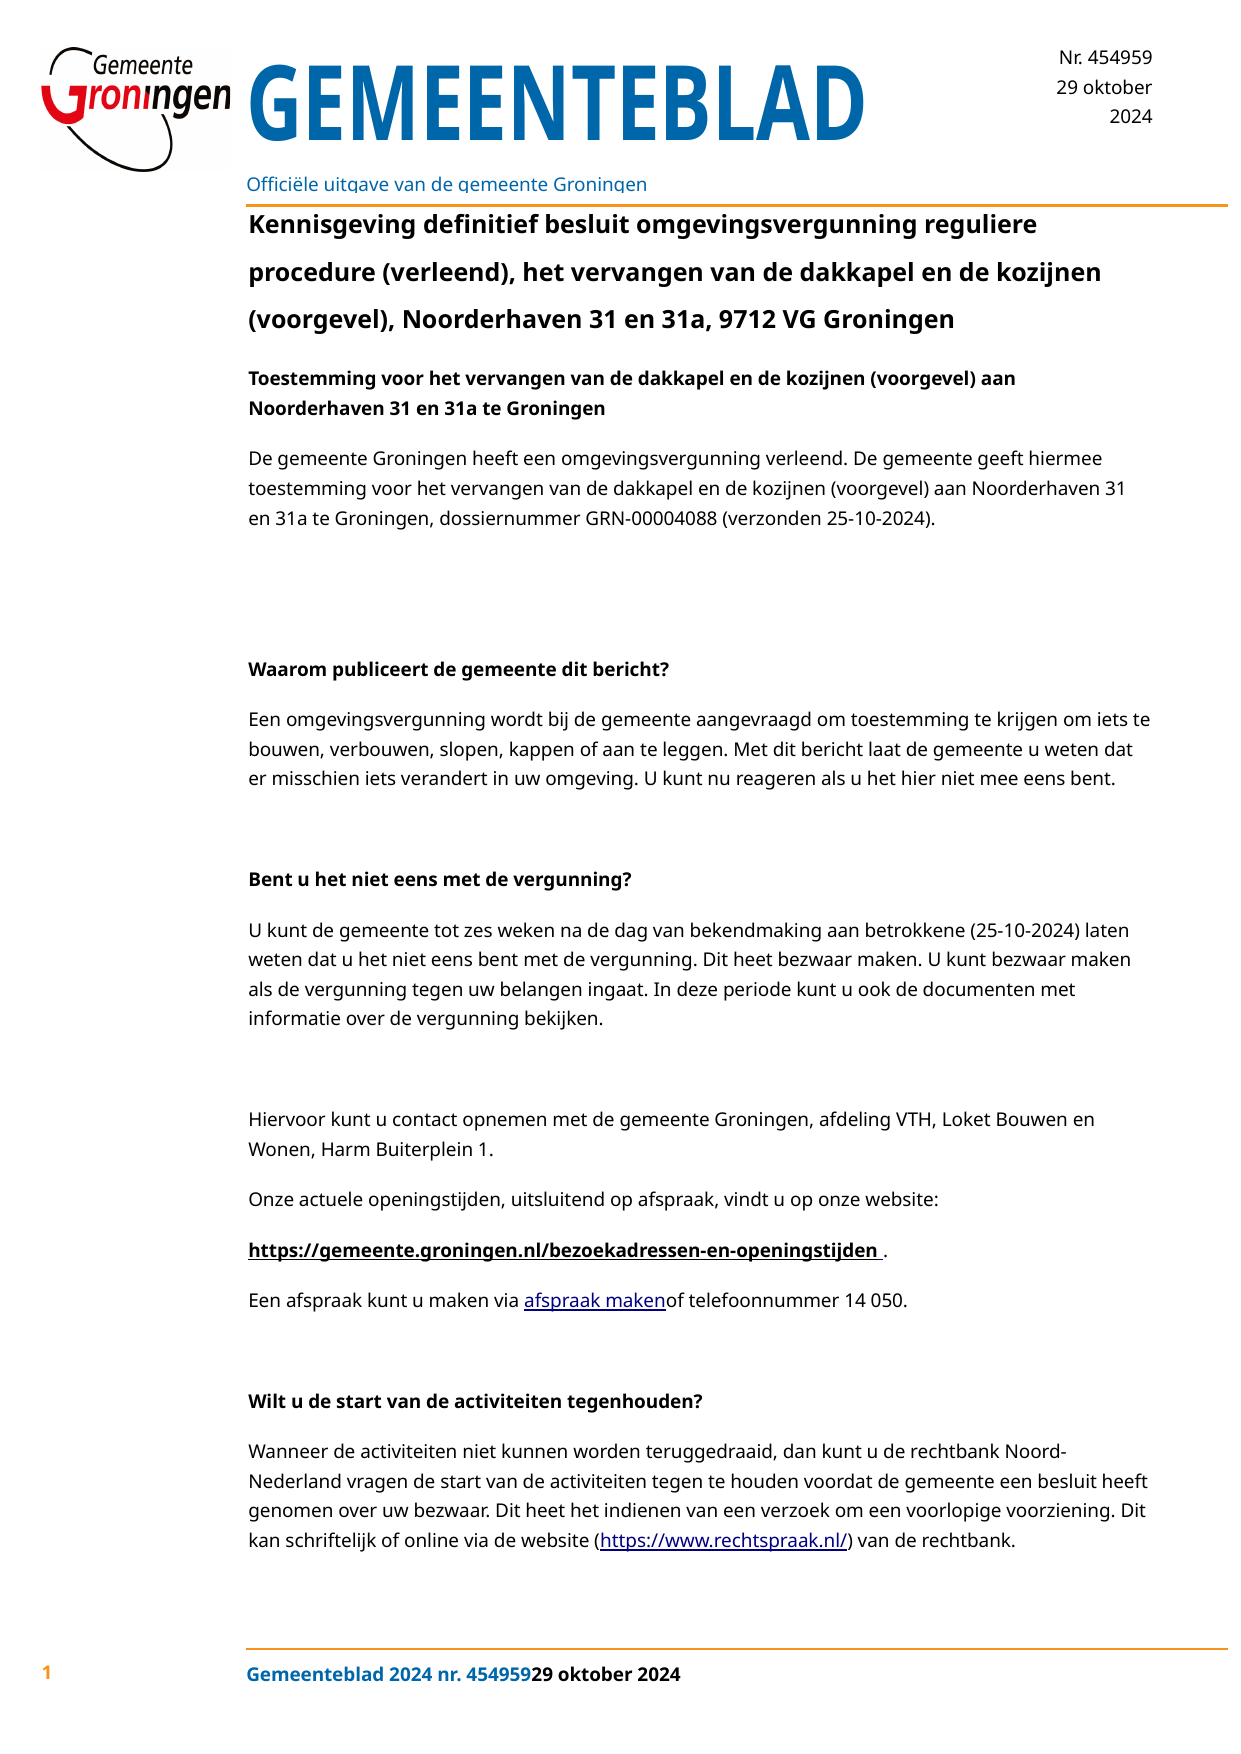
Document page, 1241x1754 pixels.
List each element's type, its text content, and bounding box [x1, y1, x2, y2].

text Wanneer de activiteiten niet kunnen worden teruggedraaid, dan kunt u de rechtbank Noord-Nederland vragen de start van de activiteiten tegen te houden voordat de gemeente een besluit heeft genomen over uw bezwaar. Dit heet het indienen van een verzoek om een voorlopige voorziening. Dit kan schriftelijk of online via de website (https://www.rechtspraak.nl/) van de rechtbank. [248, 1438, 1152, 1553]
text Toestemming voor het vervangen van de dakkapel en de kozijnen (voorgevel) aan Noorderhaven 31 en 31a te Groningen [248, 366, 1152, 421]
text Bent u het niet eens met de vergunning? [248, 866, 1152, 892]
text Kennisgeving definitief besluit omgevingsvergunning reguliere procedure (verleend), het vervangen van de dakkapel en de kozijnen (voorgevel), Noorderhaven 31 en 31a, 9712 VG Groningen [248, 207, 1152, 336]
text Wilt u de start van de activiteiten tegenhouden? [248, 1388, 1152, 1414]
text Een afspraak kunt u maken via afspraak makenof telefoonnummer 14 050. [248, 1287, 1152, 1313]
text Een omgevingsvergunning wordt bij de gemeente aangevraagd om toestemming te krijgen om iets te bouwen, verbouwen, slopen, kappen of aan te leggen. Met dit bericht laat de gemeente u weten dat er misschien iets verandert in uw omgeving. U kunt nu reageren als u het hier niet mee eens bent. [248, 706, 1152, 791]
text https://gemeente.groningen.nl/bezoekadressen-en-openingstijden . [248, 1237, 1152, 1262]
text U kunt de gemeente tot zes weken na de dag van bekendmaking aan betrokkene (25-10-2024) laten weten dat u het niet eens bent met de vergunning. Dit heet bezwaar maken. U kunt bezwaar maken als de vergunning tegen uw belangen ingaat. In deze periode kunt u ook de documenten met informatie over de vergunning bekijken. [248, 917, 1152, 1031]
text De gemeente Groningen heeft een omgevingsvergunning verleend. De gemeente geeft hiermee toestemming voor het vervangen van de dakkapel en de kozijnen (voorgevel) aan Noorderhaven 31 en 31a te Groningen, dossiernummer GRN-00004088 (verzonden 25-10-2024). [248, 446, 1152, 530]
text Hiervoor kunt u contact opnemen met de gemeente Groningen, afdeling VTH, Loket Bouwen en Wonen, Harm Buiterplein 1. [248, 1106, 1152, 1162]
text Waarom publiceert de gemeente dit bericht? [248, 656, 1152, 682]
text Onze actuele openingstijden, uitsluitend op afspraak, vindt u op onze website: [248, 1186, 1152, 1212]
picture [41, 47, 231, 172]
